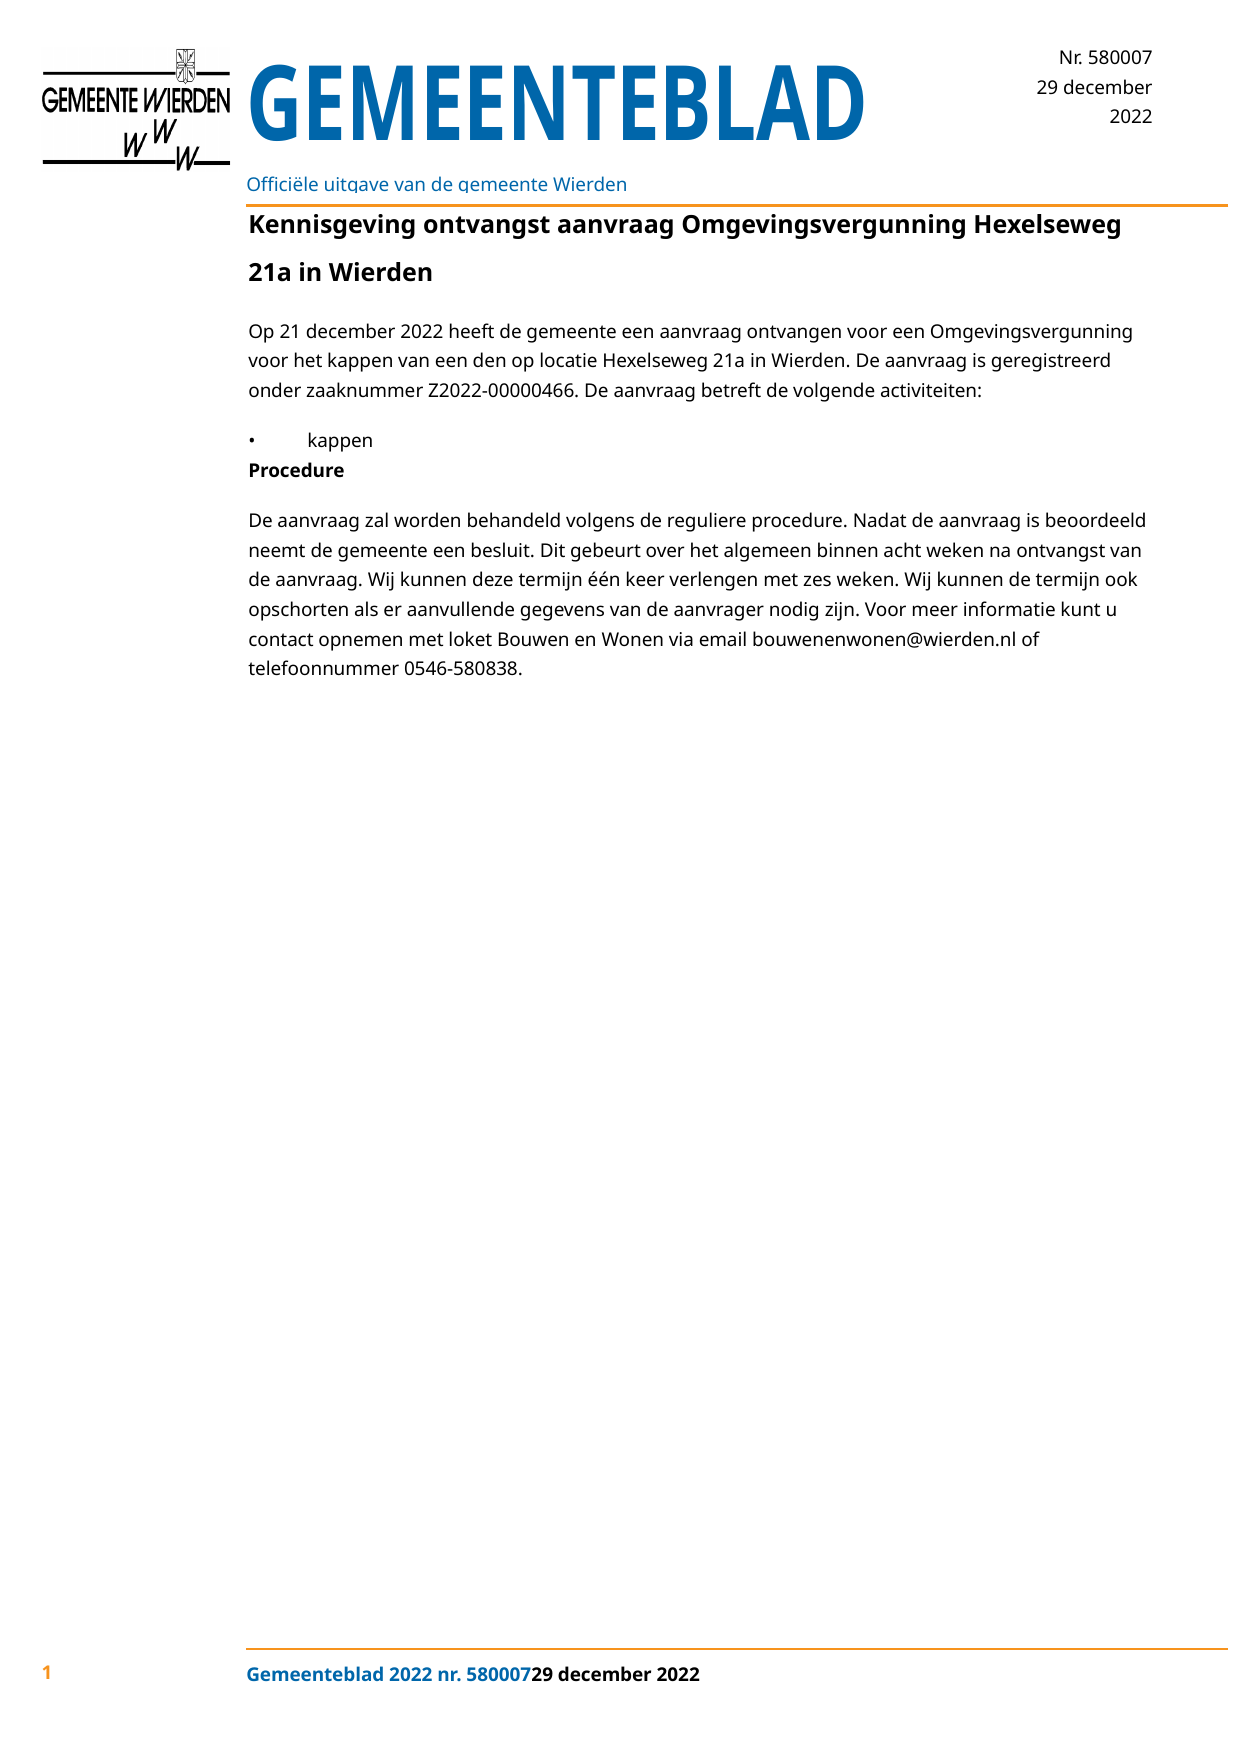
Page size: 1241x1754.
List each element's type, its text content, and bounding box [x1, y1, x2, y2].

picture [41, 47, 231, 172]
text Kennisgeving ontvangst aanvraag Omgevingsvergunning Hexelseweg 21a in Wierden [248, 207, 1152, 288]
text Procedure [248, 457, 1152, 483]
text Op 21 december 2022 heeft de gemeente een aanvraag ontvangen voor een Omgevingsvergunning voor het kappen van een den op locatie Hexelseweg 21a in Wierden. De aanvraag is geregistreerd onder zaaknummer Z2022-00000466. De aanvraag betreft de volgende activiteiten: [248, 318, 1152, 403]
text De aanvraag zal worden behandeld volgens de reguliere procedure. Nadat de aanvraag is beoordeeld neemt de gemeente een besluit. Dit gebeurt over het algemeen binnen acht weken na ontvangst van de aanvraag. Wij kunnen deze termijn één keer verlengen met zes weken. Wij kunnen de termijn ook opschorten als er aanvullende gegevens van de aanvrager nodig zijn. Voor meer informatie kunt u contact opnemen met loket Bouwen en Wonen via email bouwenenwonen@wierden.nl of telefoonnummer 0546-580838. [248, 507, 1152, 681]
list kappen [248, 427, 1152, 453]
